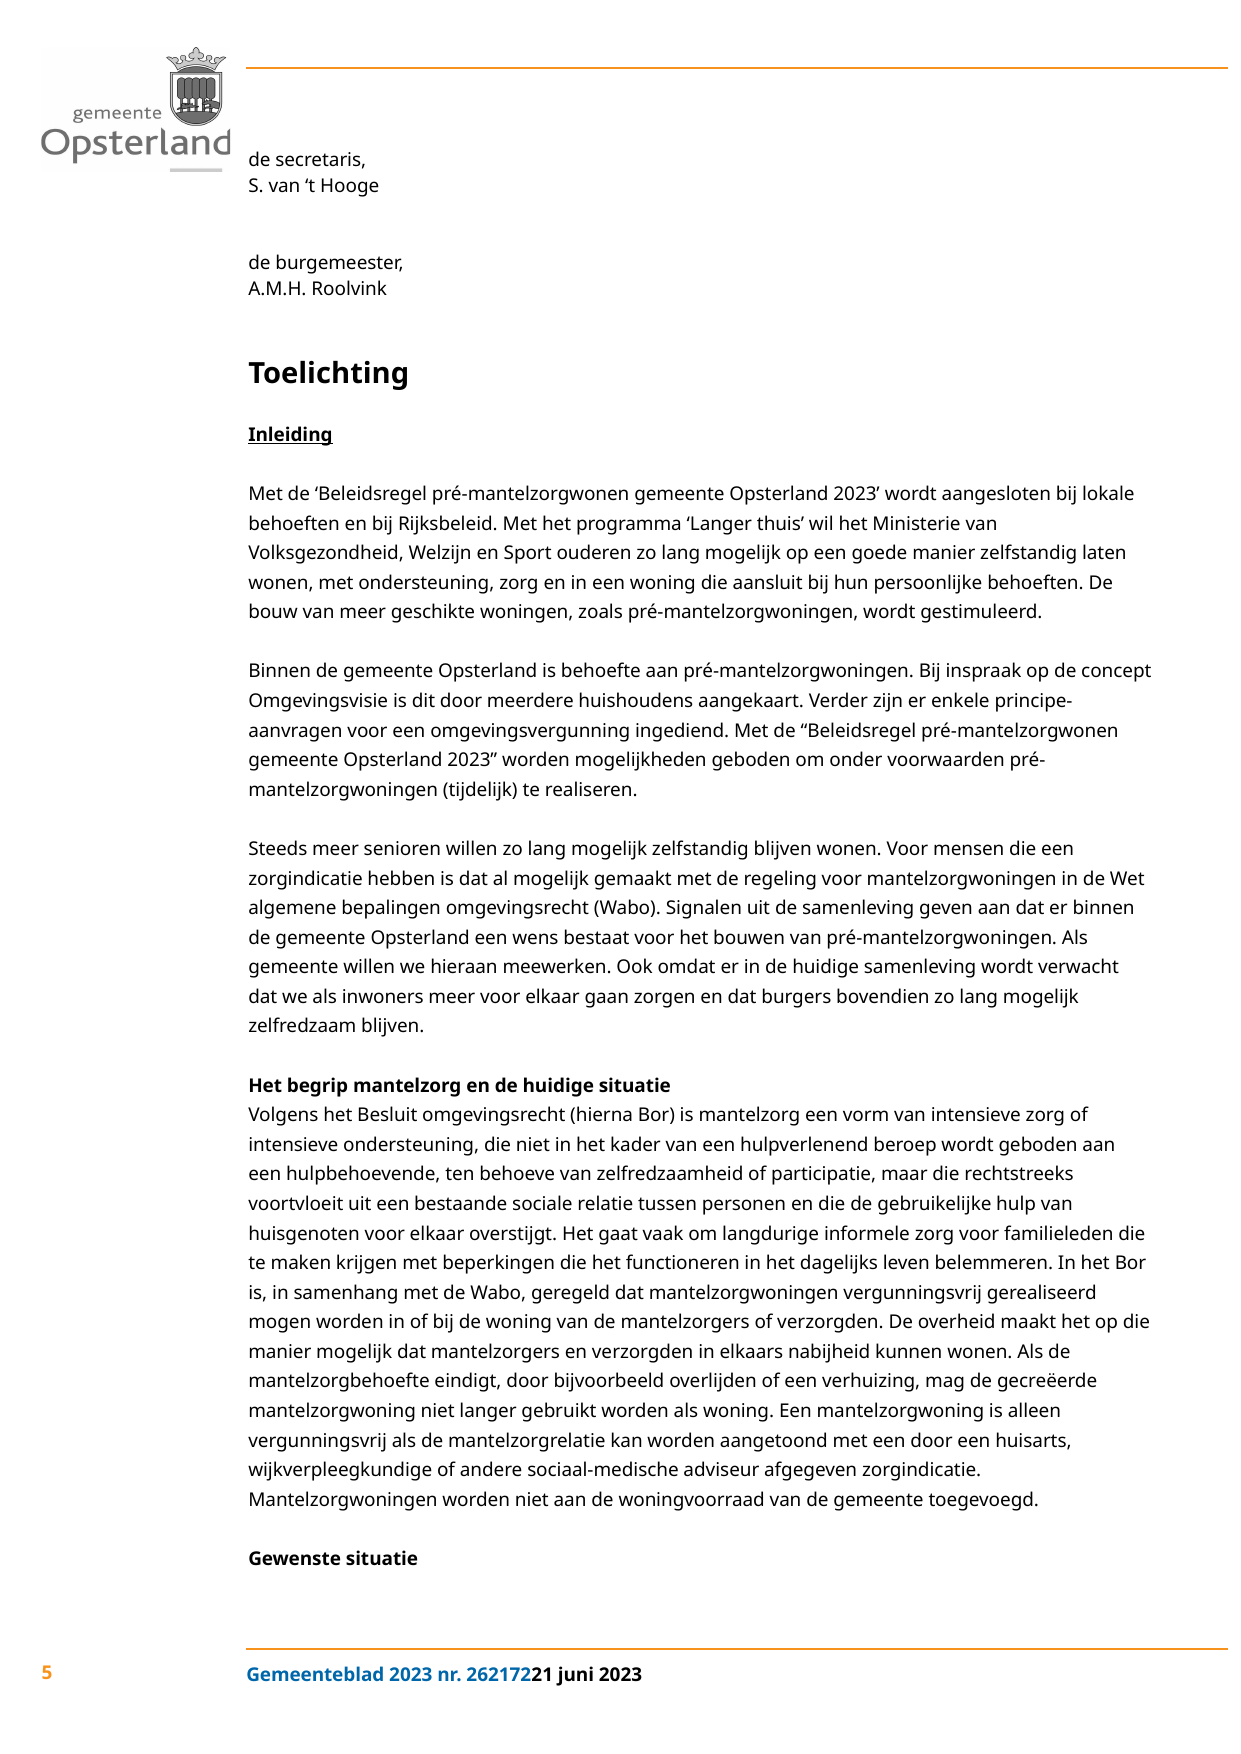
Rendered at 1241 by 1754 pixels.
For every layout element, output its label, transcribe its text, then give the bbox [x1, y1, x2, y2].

text A.M.H. Roolvink [248, 275, 1152, 301]
text S. van ‘t Hooge [248, 172, 1152, 198]
text Inleiding [248, 421, 1152, 447]
text Binnen de gemeente Opsterland is behoefte aan pré-mantelzorgwoningen. Bij inspraak op de concept Omgevingsvisie is dit door meerdere huishoudens aangekaart. Verder zijn er enkele principe-aanvragen voor een omgevingsvergunning ingediend. Met de “Beleidsregel pré-mantelzorgwonen gemeente Opsterland 2023” worden mogelijkheden geboden om onder voorwaarden pré-mantelzorgwoningen (tijdelijk) te realiseren. [248, 658, 1152, 802]
text Het begrip mantelzorg en de huidige situatie [248, 1072, 1152, 1097]
text Met de ‘Beleidsregel pré-mantelzorgwonen gemeente Opsterland 2023’ wordt aangesloten bij lokale behoeften en bij Rijksbeleid. Met het programma ‘Langer thuis’ wil het Ministerie van Volksgezondheid, Welzijn en Sport ouderen zo lang mogelijk op een goede manier zelfstandig laten wonen, met ondersteuning, zorg en in een woning die aansluit bij hun persoonlijke behoeften. De bouw van meer geschikte woningen, zoals pré-mantelzorgwoningen, wordt gestimuleerd. [248, 480, 1152, 624]
text Volgens het Besluit omgevingsrecht (hierna Bor) is mantelzorg een vorm van intensieve zorg of intensieve ondersteuning, die niet in het kader van een hulpverlenend beroep wordt geboden aan een hulpbehoevende, ten behoeve van zelfredzaamheid of participatie, maar die rechtstreeks voortvloeit uit een bestaande sociale relatie tussen personen en die de gebruikelijke hulp van huisgenoten voor elkaar overstijgt. Het gaat vaak om langdurige informele zorg voor familieleden die te maken krijgen met beperkingen die het functioneren in het dagelijks leven belemmeren. In het Bor is, in samenhang met de Wabo, geregeld dat mantelzorgwoningen vergunningsvrij gerealiseerd mogen worden in of bij de woning van de mantelzorgers of verzorgden. De overheid maakt het op die manier mogelijk dat mantelzorgers en verzorgden in elkaars nabijheid kunnen wonen. Als de mantelzorgbehoefte eindigt, door bijvoorbeeld overlijden of een verhuizing, mag de gecreëerde mantelzorgwoning niet langer gebruikt worden als woning. Een mantelzorgwoning is alleen vergunningsvrij als de mantelzorgrelatie kan worden aangetoond met een door een huisarts, wijkverpleegkundige of andere sociaal-medische adviseur afgegeven zorgindicatie. Mantelzorgwoningen worden niet aan de woningvoorraad van de gemeente toegevoegd. [248, 1101, 1152, 1512]
text Gewenste situatie [248, 1545, 1152, 1571]
picture [41, 47, 231, 172]
text de burgemeester, [248, 249, 1152, 275]
text Toelichting [248, 352, 1152, 392]
text de secretaris, [248, 146, 1152, 172]
text Steeds meer senioren willen zo lang mogelijk zelfstandig blijven wonen. Voor mensen die een zorgindicatie hebben is dat al mogelijk gemaakt met de regeling voor mantelzorgwoningen in de Wet algemene bepalingen omgevingsrecht (Wabo). Signalen uit de samenleving geven aan dat er binnen de gemeente Opsterland een wens bestaat voor het bouwen van pré-mantelzorgwoningen. Als gemeente willen we hieraan meewerken. Ook omdat er in de huidige samenleving wordt verwacht dat we als inwoners meer voor elkaar gaan zorgen en dat burgers bovendien zo lang mogelijk zelfredzaam blijven. [248, 835, 1152, 1038]
